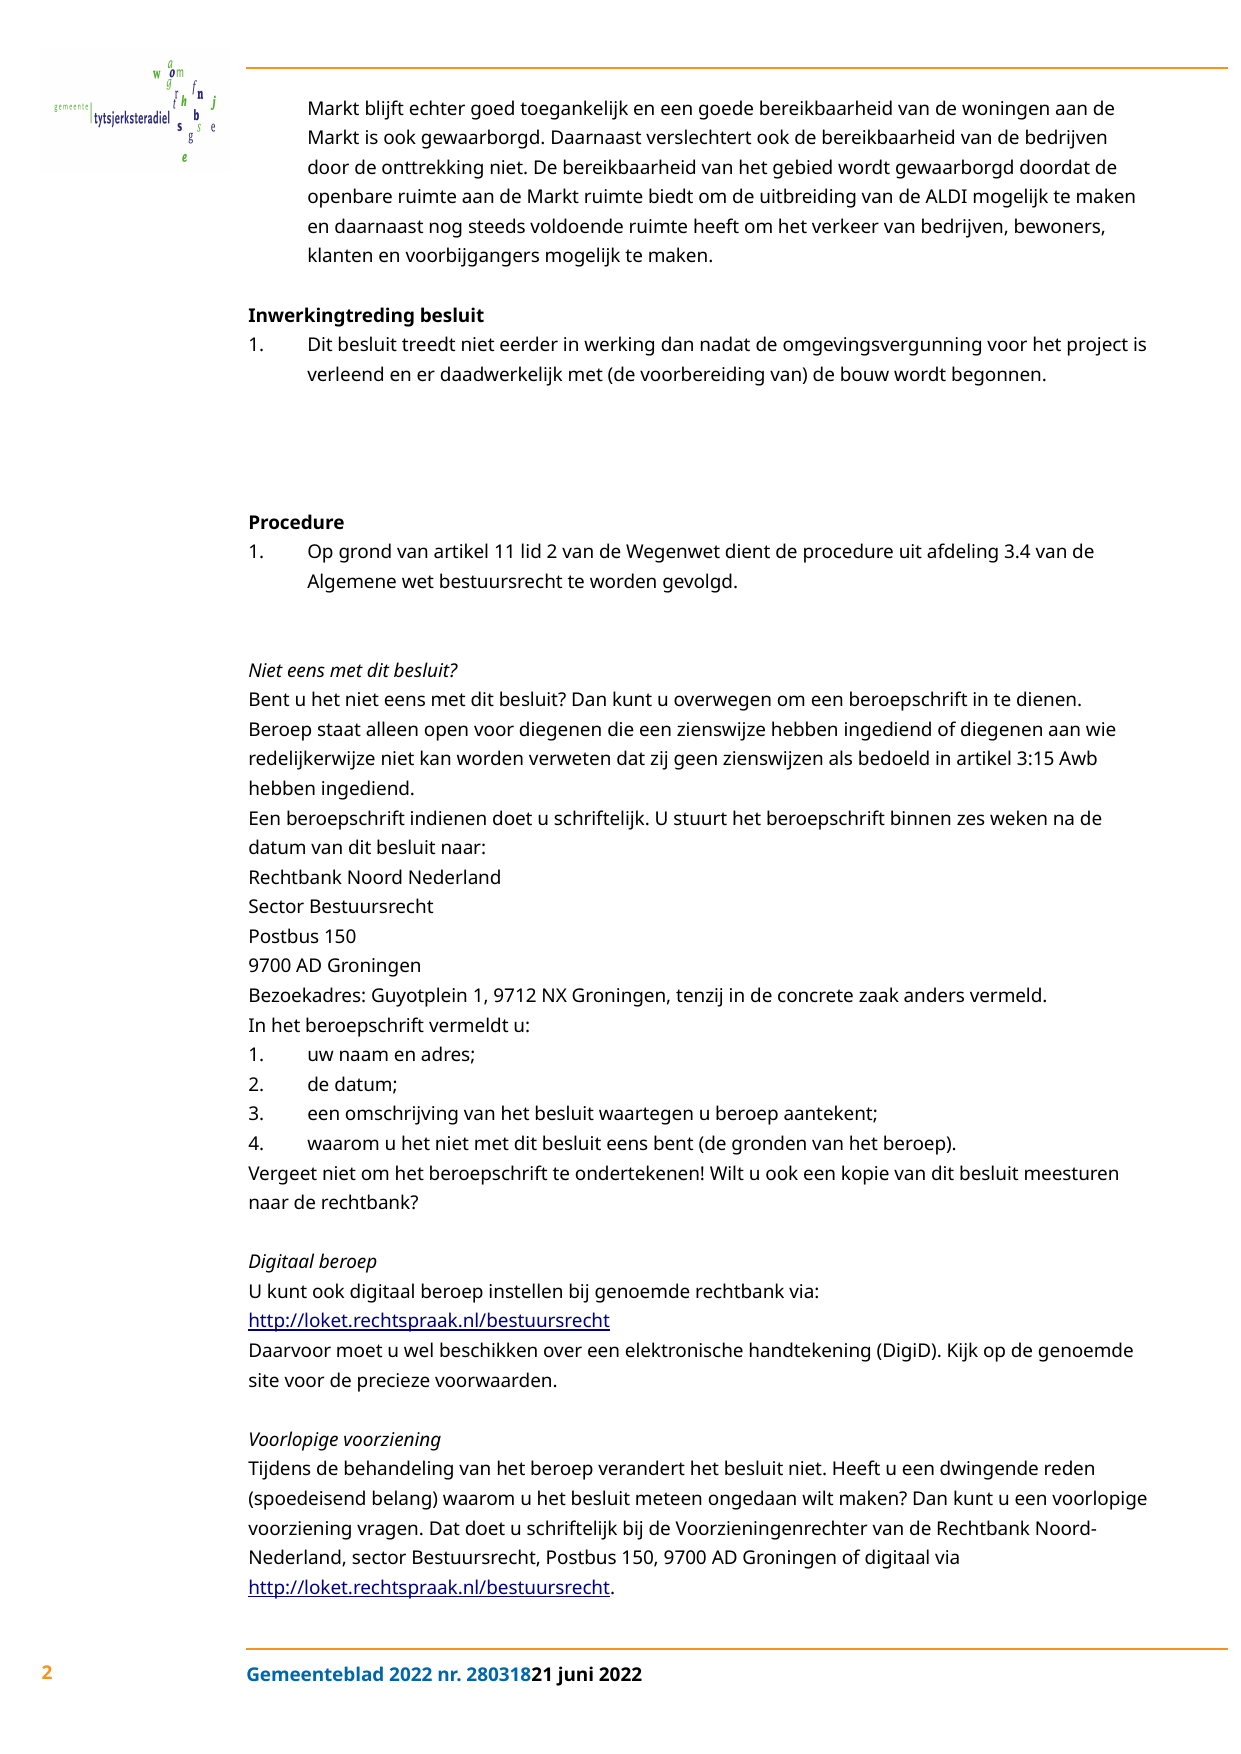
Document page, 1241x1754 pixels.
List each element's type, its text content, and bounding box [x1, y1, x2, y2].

text http://loket.rechtspraak.nl/bestuursrecht [248, 1308, 1152, 1333]
text Rechtbank Noord Nederland [248, 864, 1152, 890]
text Bent u het niet eens met dit besluit? Dan kunt u overwegen om een beroepschrift in te dienen. [248, 686, 1152, 712]
list Markt blijft echter goed toegankelijk en een goede bereikbaarheid van de woningen aan de Markt is ook gewaarborgd. Daarnaast verslechtert ook de bereikbaarheid van de bedrijven door de onttrekking niet. De bereikbaarheid van het gebied wordt gewaarborgd doordat de openbare ruimte aan de Markt ruimte biedt om de uitbreiding van de ALDI mogelijk te maken en daarnaast nog steeds voldoende ruimte heeft om het verkeer van bedrijven, bewoners, klanten en voorbijgangers mogelijk te maken. [248, 95, 1152, 268]
text Beroep staat alleen open voor diegenen die een zienswijze hebben ingediend of diegenen aan wie redelijkerwijze niet kan worden verweten dat zij geen zienswijzen als bedoeld in artikel 3:15 Awb hebben ingediend. [248, 716, 1152, 801]
text Vergeet niet om het beroepschrift te ondertekenen! Wilt u ook een kopie van dit besluit meesturen naar de rechtbank? [248, 1160, 1152, 1215]
list een omschrijving van het besluit waartegen u beroep aantekent; [248, 1101, 1152, 1126]
text Een beroepschrift indienen doet u schriftelijk. U stuurt het beroepschrift binnen zes weken na de datum van dit besluit naar: [248, 805, 1152, 860]
text Voorlopige voorziening [248, 1426, 1152, 1452]
text Bezoekadres: Guyotplein 1, 9712 NX Groningen, tenzij in de concrete zaak anders vermeld. [248, 982, 1152, 1008]
text Digitaal beroep [248, 1248, 1152, 1274]
text Sector Bestuursrecht [248, 893, 1152, 919]
text In het beroepschrift vermeldt u: [248, 1012, 1152, 1038]
list de datum; [248, 1071, 1152, 1097]
text Procedure [248, 509, 1152, 535]
text Daarvoor moet u wel beschikken over een elektronische handtekening (DigiD). Kijk op de genoemde site voor de precieze voorwaarden. [248, 1337, 1152, 1393]
list waarom u het niet met dit besluit eens bent (de gronden van het beroep). [248, 1130, 1152, 1156]
list Dit besluit treedt niet eerder in werking dan nadat de omgevingsvergunning voor het project is verleend en er daadwerkelijk met (de voorbereiding van) de bouw wordt begonnen. [248, 331, 1152, 387]
text Postbus 150 [248, 923, 1152, 949]
text Inwerkingtreding besluit [248, 302, 1152, 328]
text 9700 AD Groningen [248, 953, 1152, 978]
list Op grond van artikel 11 lid 2 van de Wegenwet dient de procedure uit afdeling 3.4 van de Algemene wet bestuursrecht te worden gevolgd. [248, 538, 1152, 594]
text Niet eens met dit besluit? [248, 657, 1152, 683]
list uw naam en adres; [248, 1041, 1152, 1067]
text U kunt ook digitaal beroep instellen bij genoemde rechtbank via: [248, 1278, 1152, 1304]
text Tijdens de behandeling van het beroep verandert het besluit niet. Heeft u een dwingende reden (spoedeisend belang) waarom u het besluit meteen ongedaan wilt maken? Dan kunt u een voorlopige voorziening vragen. Dat doet u schriftelijk bij de Voorzieningenrechter van de Rechtbank Noord-Nederland, sector Bestuursrecht, Postbus 150, 9700 AD Groningen of digitaal via http://loket.rechtspraak.nl/bestuursrecht. [248, 1456, 1152, 1600]
picture [41, 47, 231, 172]
